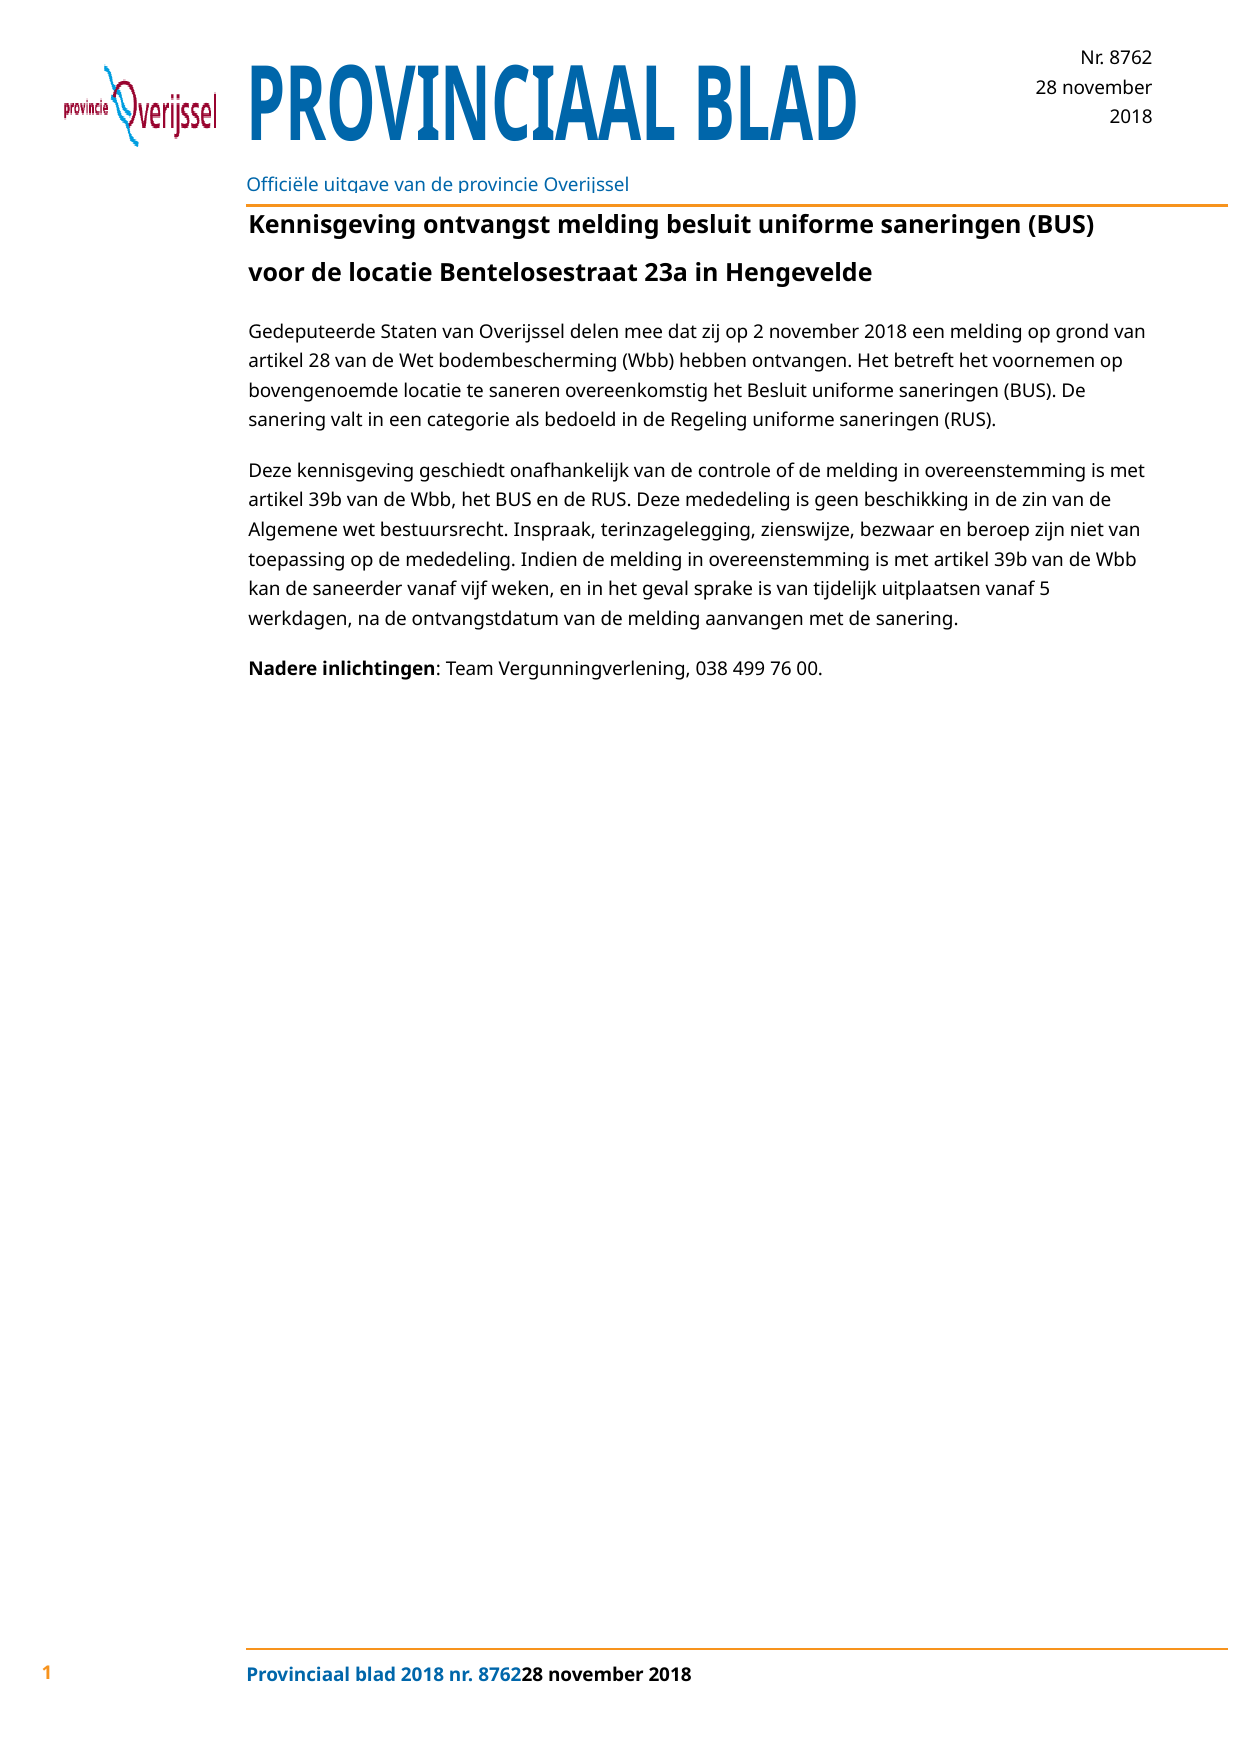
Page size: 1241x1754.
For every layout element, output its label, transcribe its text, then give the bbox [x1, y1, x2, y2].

text Nadere inlichtingen: Team Vergunningverlening, 038 499 76 00. [248, 655, 1152, 681]
text Kennisgeving ontvangst melding besluit uniforme saneringen (BUS) voor de locatie Bentelosestraat 23a in Hengevelde [248, 207, 1152, 288]
text Deze kennisgeving geschiedt onafhankelijk van de controle of de melding in overeenstemming is met artikel 39b van de Wbb, het BUS en de RUS. Deze mededeling is geen beschikking in de zin van de Algemene wet bestuursrecht. Inspraak, terinzagelegging, zienswijze, bezwaar en beroep zijn niet van toepassing op de mededeling. Indien de melding in overeenstemming is met artikel 39b van de Wbb kan de saneerder vanaf vijf weken, en in het geval sprake is van tijdelijk uitplaatsen vanaf 5 werkdagen, na de ontvangstdatum van de melding aanvangen met de sanering. [248, 457, 1152, 631]
picture [41, 47, 231, 172]
text Gedeputeerde Staten van Overijssel delen mee dat zij op 2 november 2018 een melding op grond van artikel 28 van de Wet bodembescherming (Wbb) hebben ontvangen. Het betreft het voornemen op bovengenoemde locatie te saneren overeenkomstig het Besluit uniforme saneringen (BUS). De sanering valt in een categorie als bedoeld in de Regeling uniforme saneringen (RUS). [248, 318, 1152, 432]
